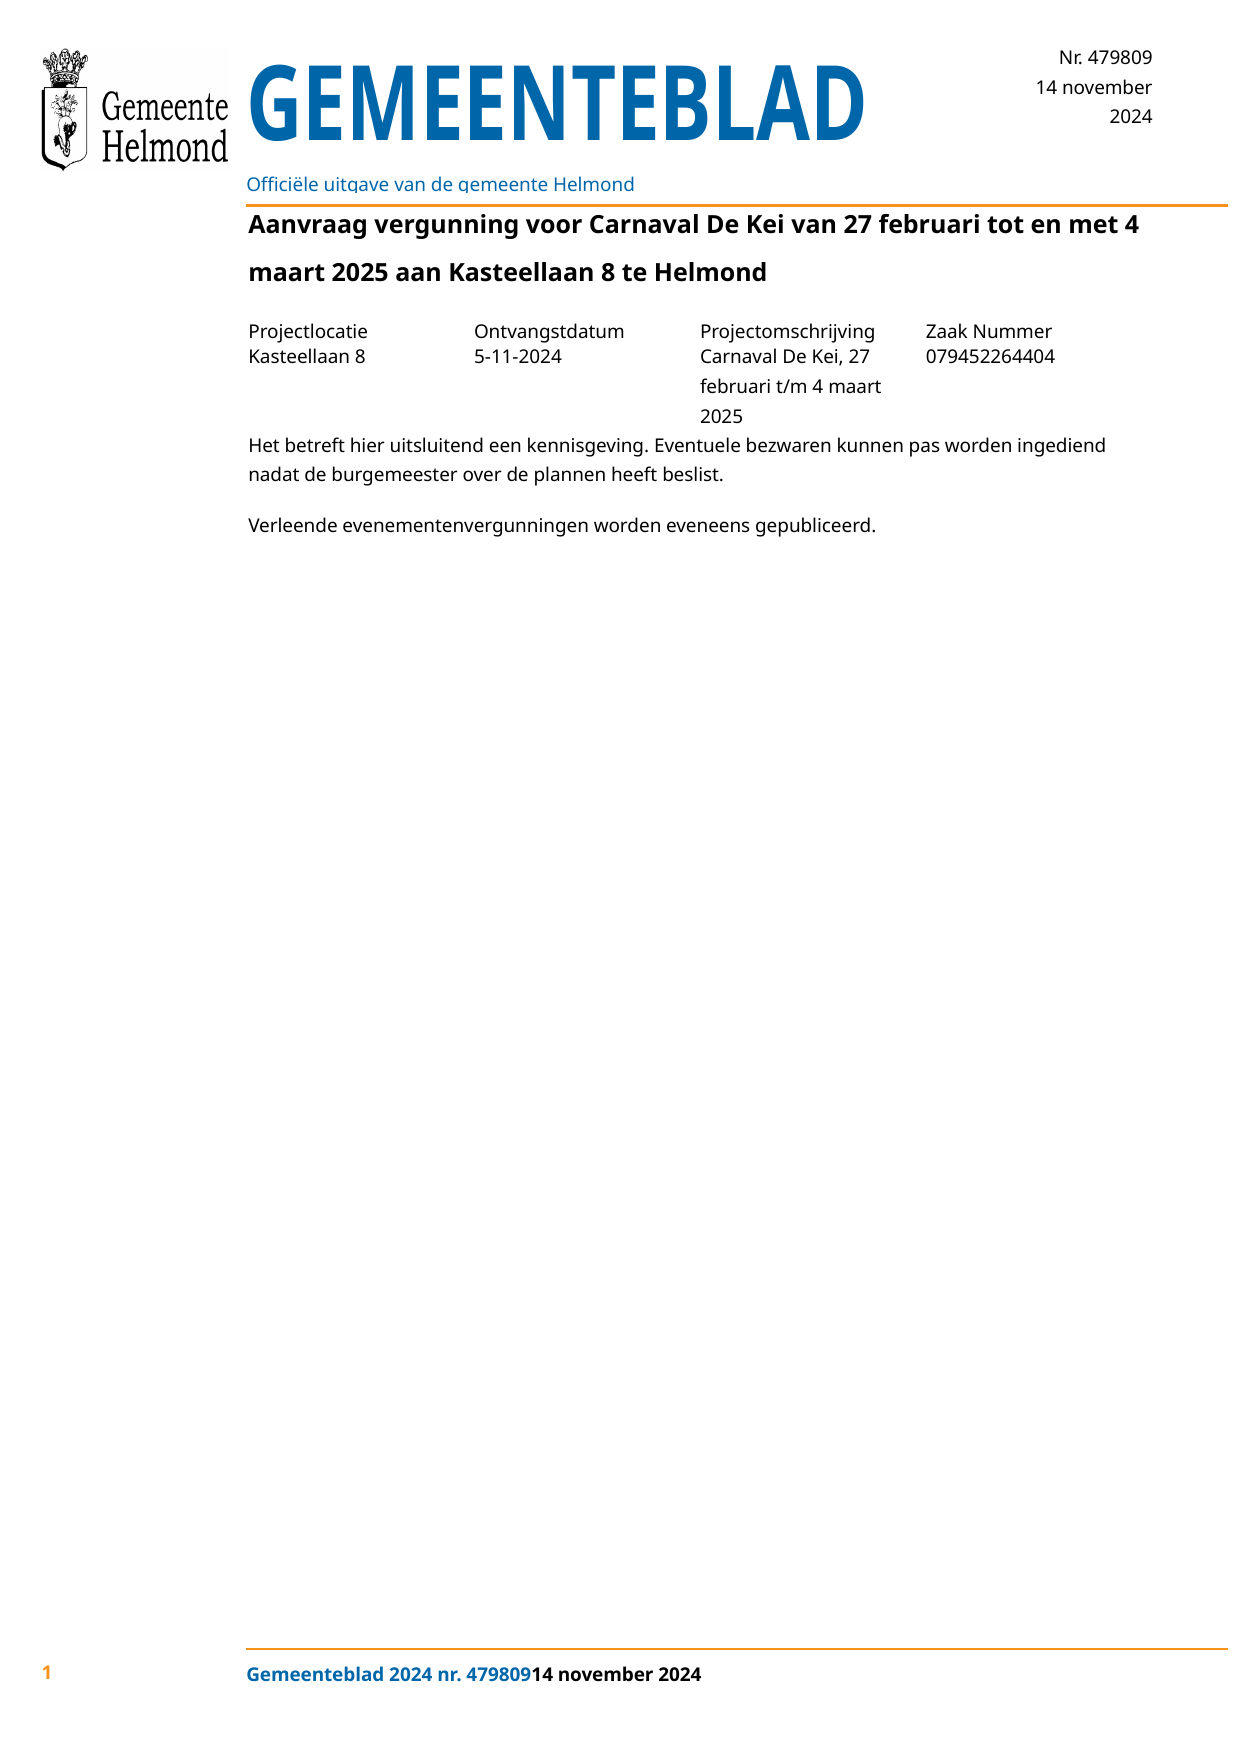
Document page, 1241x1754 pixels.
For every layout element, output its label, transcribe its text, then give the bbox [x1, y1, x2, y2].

table_cell 5-11-2024 [474, 344, 700, 429]
text Het betreft hier uitsluitend een kennisgeving. Eventuele bezwaren kunnen pas worden ingediend nadat de burgemeester over de plannen heeft beslist. [248, 432, 1152, 487]
text Aanvraag vergunning voor Carnaval De Kei van 27 februari tot en met 4 maart 2025 aan Kasteellaan 8 te Helmond [248, 207, 1152, 288]
picture [41, 47, 231, 172]
table_cell 079452264404 [926, 344, 1152, 429]
table_cell Carnaval De Kei, 27 februari t/m 4 maart 2025 [700, 344, 926, 429]
table_header Projectlocatie [248, 318, 474, 344]
text Verleende evenementenvergunningen worden eveneens gepubliceerd. [248, 512, 1152, 538]
table_cell Kasteellaan 8 [248, 344, 474, 429]
table_header Projectomschrijving [700, 318, 926, 344]
table_header Zaak Nummer [926, 318, 1152, 344]
table_header Ontvangstdatum [474, 318, 700, 344]
